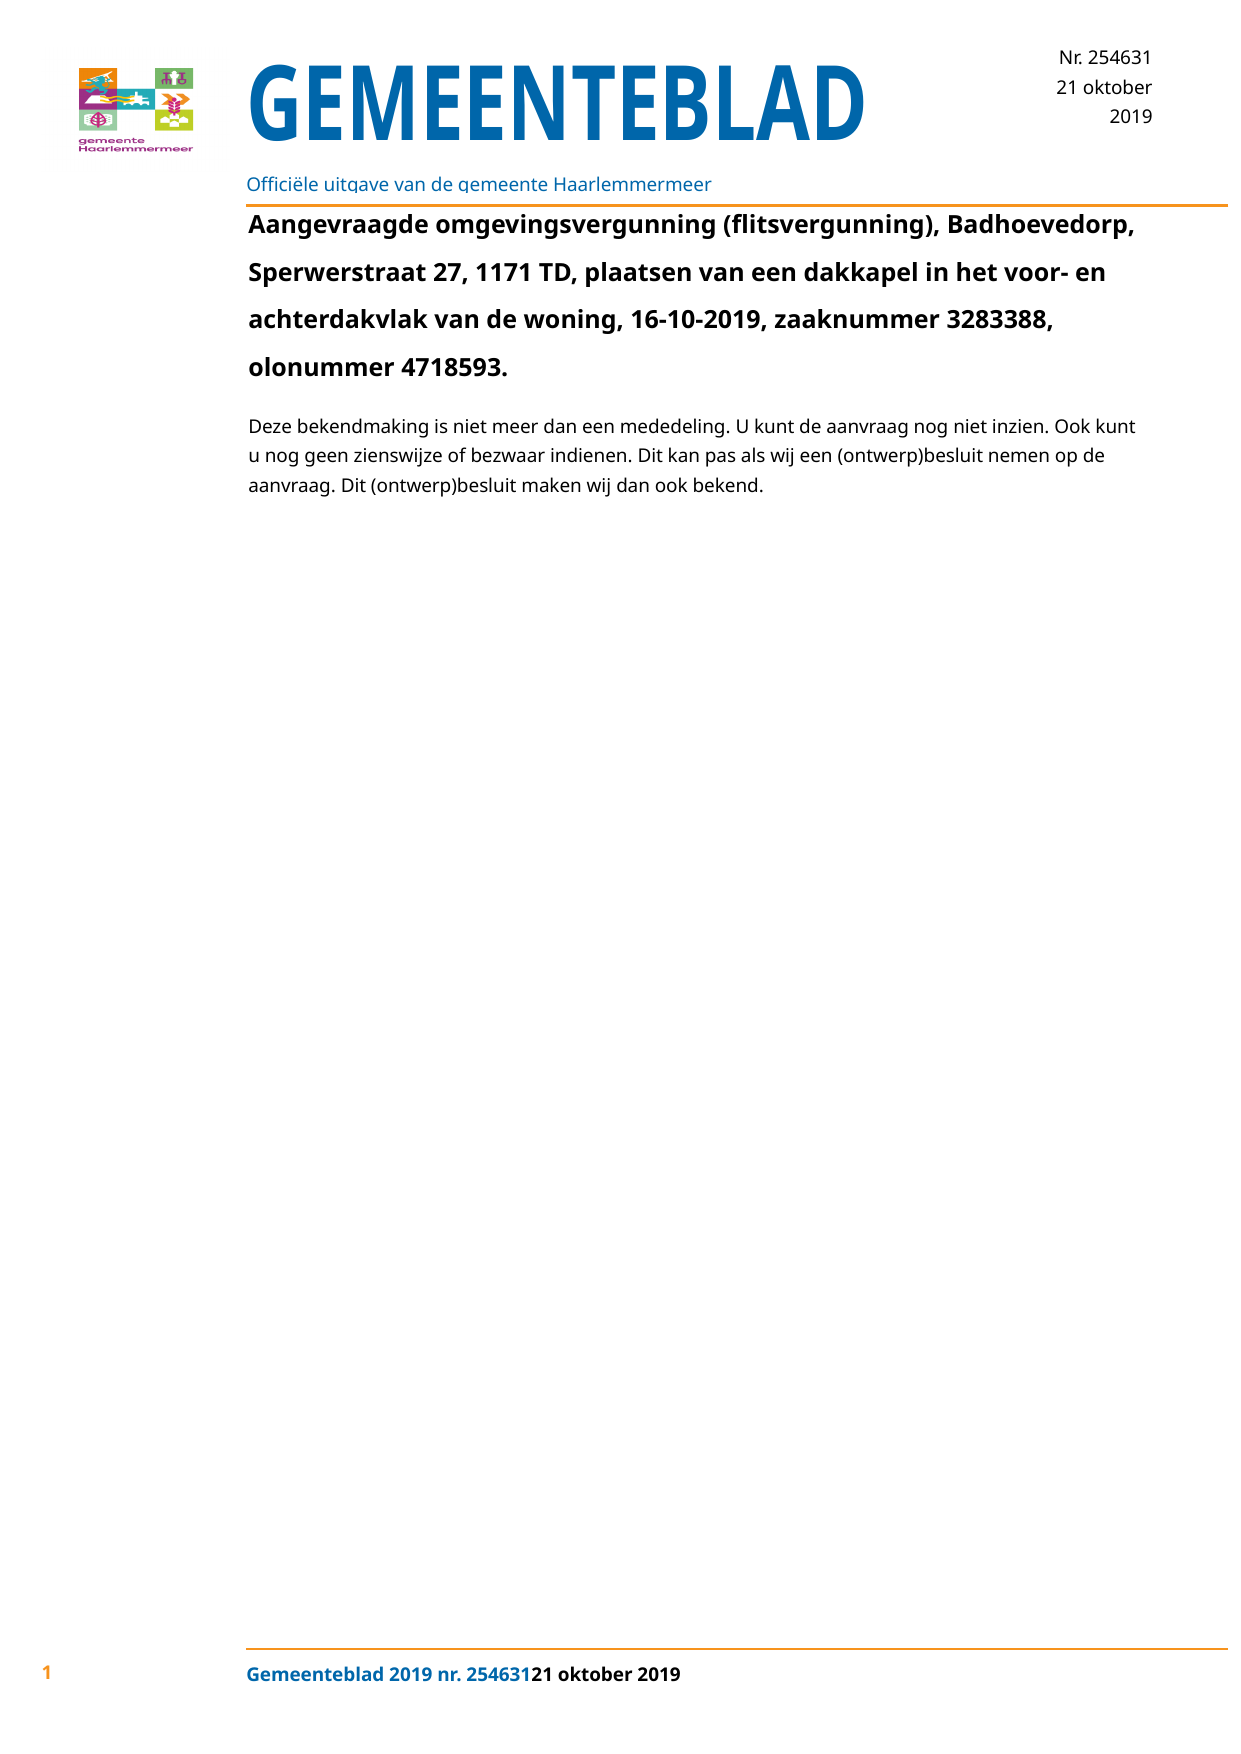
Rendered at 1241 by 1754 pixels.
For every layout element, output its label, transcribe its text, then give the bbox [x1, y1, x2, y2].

text Aangevraagde omgevingsvergunning (flitsvergunning), Badhoevedorp, Sperwerstraat 27, 1171 TD, plaatsen van een dakkapel in het voor- en achterdakvlak van de woning, 16-10-2019, zaaknummer 3283388, olonummer 4718593. [248, 207, 1152, 384]
picture [41, 47, 231, 172]
text Deze bekendmaking is niet meer dan een mededeling. U kunt de aanvraag nog niet inzien. Ook kunt u nog geen zienswijze of bezwaar indienen. Dit kan pas als wij een (ontwerp)besluit nemen op de aanvraag. Dit (ontwerp)besluit maken wij dan ook bekend. [248, 413, 1152, 498]
